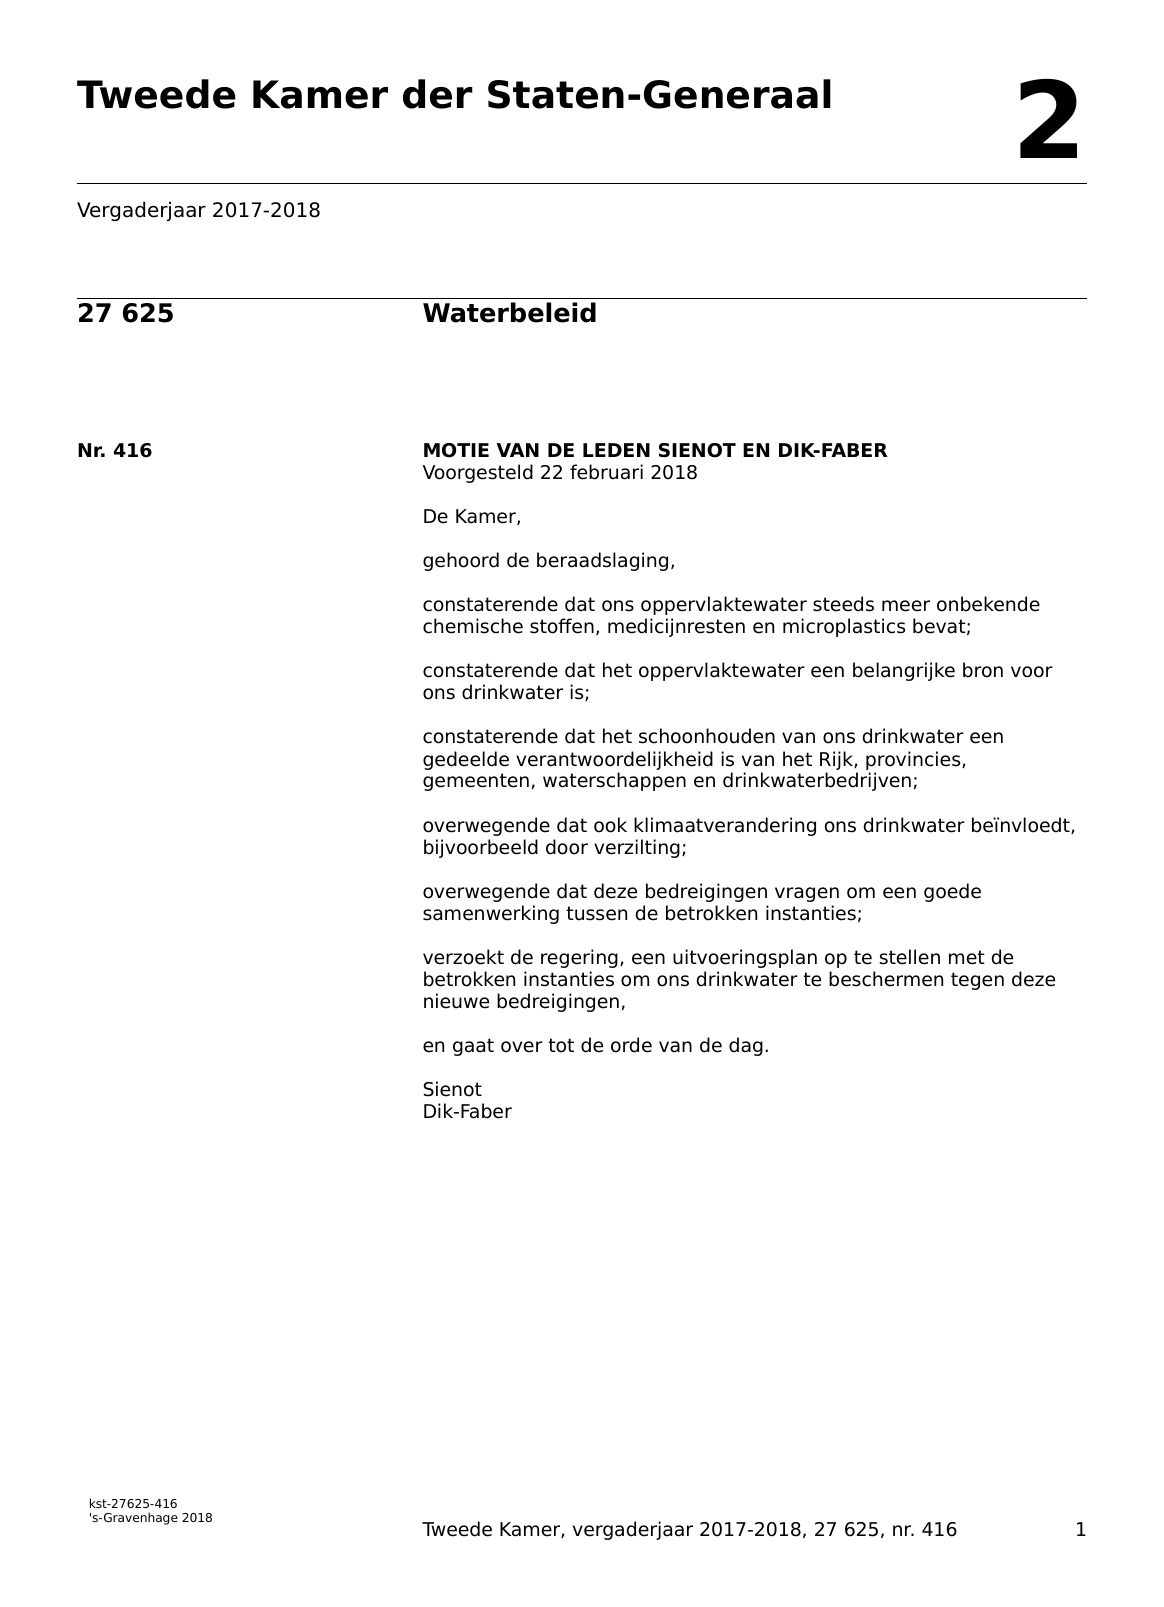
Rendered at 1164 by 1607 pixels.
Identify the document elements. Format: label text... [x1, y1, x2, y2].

text kst-27625-416 [88, 1497, 323, 1511]
text Dik-Faber [422, 1101, 1087, 1123]
text 's-Gravenhage 2018 [88, 1511, 323, 1525]
text De Kamer, [422, 506, 1087, 528]
text constaterende dat ons oppervlaktewater steeds meer onbekende chemische stoffen, medicijnresten en microplastics bevat; [422, 594, 1087, 638]
text constaterende dat het schoonhouden van ons drinkwater een gedeelde verantwoordelijkheid is van het Rijk, provincies, gemeenten, waterschappen en drinkwaterbedrijven; [422, 726, 1087, 792]
text overwegende dat deze bedreigingen vragen om een goede samenwerking tussen de betrokken instanties; [422, 881, 1087, 925]
table_cell Vergaderjaar 2017-2018 [77, 184, 1087, 298]
table_header 2 [886, 59, 1087, 183]
text verzoekt de regering, een uitvoeringsplan op te stellen met de betrokken instanties om ons drinkwater te beschermen tegen deze nieuwe bedreigingen, [422, 947, 1087, 1013]
text en gaat over tot de orde van de dag. [422, 1035, 1087, 1057]
subtitle Nr. 416 MOTIE VAN DE LEDEN SIENOT EN DIK-FABER [77, 440, 1087, 462]
subtitle 27 625 Waterbeleid [77, 299, 1087, 329]
text constaterende dat het oppervlaktewater een belangrijke bron voor ons drinkwater is; [422, 660, 1087, 704]
table_header Tweede Kamer der Staten-Generaal [77, 59, 886, 183]
text Sienot [422, 1079, 1087, 1101]
text Voorgesteld 22 februari 2018 [422, 462, 1087, 484]
text overwegende dat ook klimaatverandering ons drinkwater beïnvloedt, bijvoorbeeld door verzilting; [422, 814, 1087, 858]
text gehoord de beraadslaging, [422, 550, 1087, 572]
